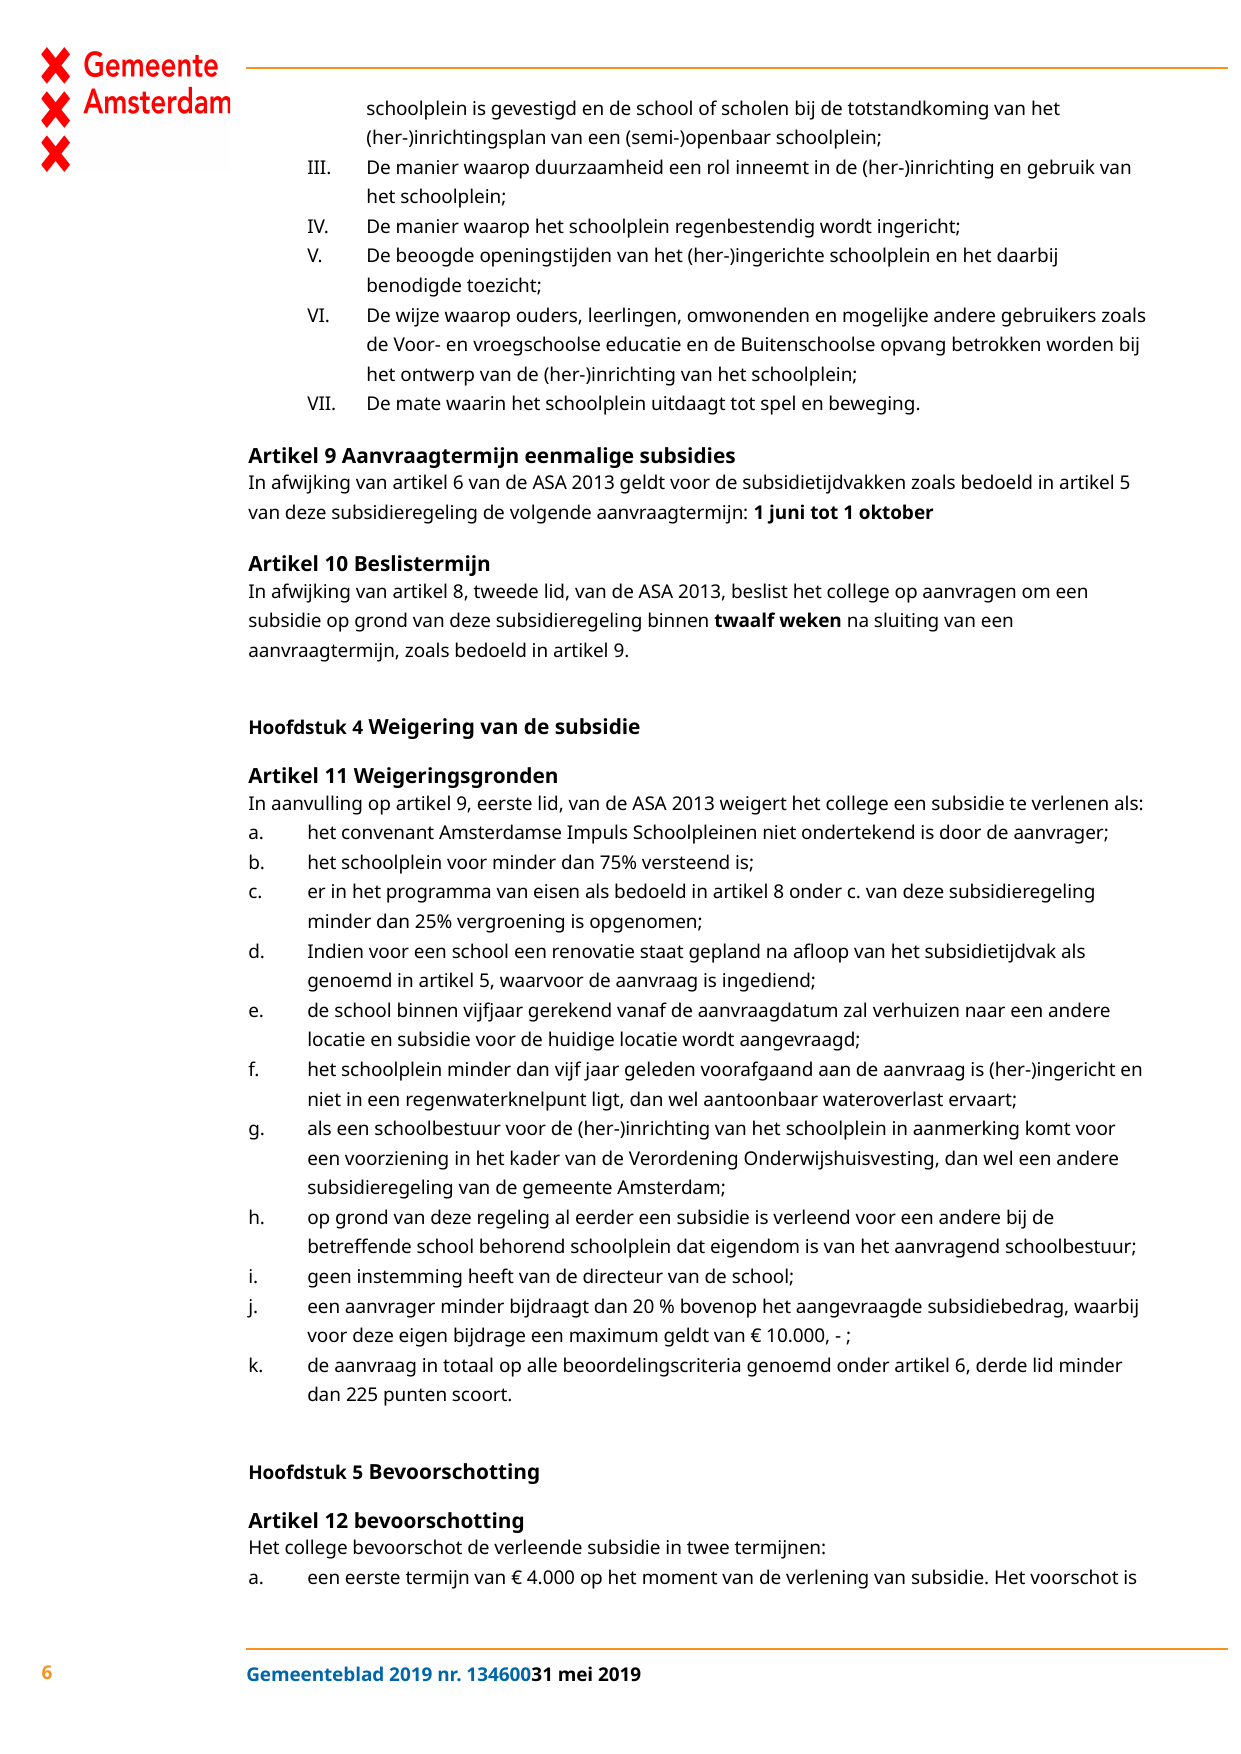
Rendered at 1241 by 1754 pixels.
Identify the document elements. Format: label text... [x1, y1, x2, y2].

list De manier waarop het schoolplein regenbestendig wordt ingericht; [307, 213, 1152, 239]
text Artikel 12 bevoorschotting [248, 1506, 1152, 1534]
list op grond van deze regeling al eerder een subsidie is verleend voor een andere bij de betreffende school behorend schoolplein dat eigendom is van het aanvragend schoolbestuur; [248, 1204, 1152, 1259]
picture [41, 47, 231, 172]
text Artikel 11 Weigeringsgronden [248, 762, 1152, 790]
list Indien voor een school een renovatie staat gepland na afloop van het subsidietijdvak als genoemd in artikel 5, waarvoor de aanvraag is ingediend; [248, 938, 1152, 993]
list de school binnen vijfjaar gerekend vanaf de aanvraagdatum zal verhuizen naar een andere locatie en subsidie voor de huidige locatie wordt aangevraagd; [248, 997, 1152, 1052]
list het convenant Amsterdamse Impuls Schoolpleinen niet ondertekend is door de aanvrager; [248, 819, 1152, 845]
list als een schoolbestuur voor de (her-)inrichting van het schoolplein in aanmerking komt voor een voorziening in het kader van de Verordening Onderwijshuisvesting, dan wel een andere subsidieregeling van de gemeente Amsterdam; [248, 1115, 1152, 1200]
list een eerste termijn van € 4.000 op het moment van de verlening van subsidie. Het voorschot is [248, 1564, 1152, 1590]
list een aanvrager minder bijdraagt dan 20 % bovenop het aangevraagde subsidiebedrag, waarbij voor deze eigen bijdrage een maximum geldt van € 10.000, - ; [248, 1293, 1152, 1348]
text Artikel 9 Aanvraagtermijn eenmalige subsidies [248, 441, 1152, 469]
list er in het programma van eisen als bedoeld in artikel 8 onder c. van deze subsidieregeling minder dan 25% vergroening is opgenomen; [248, 879, 1152, 934]
text Artikel 10 Beslistermijn [248, 549, 1152, 578]
list De beoogde openingstijden van het (her-)ingerichte schoolplein en het daarbij benodigde toezicht; [307, 243, 1152, 298]
list De manier waarop duurzaamheid een rol inneemt in de (her-)inrichting en gebruik van het schoolplein; [307, 154, 1152, 209]
text Hoofdstuk 5 Bevoorschotting [248, 1457, 1152, 1485]
text Het college bevoorschot de verleende subsidie in twee termijnen: [248, 1534, 1152, 1560]
text In afwijking van artikel 8, tweede lid, van de ASA 2013, beslist het college op aanvragen om een subsidie op grond van deze subsidieregeling binnen twaalf weken na sluiting van een aanvraagtermijn, zoals bedoeld in artikel 9. [248, 578, 1152, 663]
list de aanvraag in totaal op alle beoordelingscriteria genoemd onder artikel 6, derde lid minder dan 225 punten scoort. [248, 1352, 1152, 1407]
text Hoofdstuk 4 Weigering van de subsidie [248, 712, 1152, 741]
list het schoolplein minder dan vijf jaar geleden voorafgaand aan de aanvraag is (her-)ingericht en niet in een regenwaterknelpunt ligt, dan wel aantoonbaar wateroverlast ervaart; [248, 1056, 1152, 1112]
text In afwijking van artikel 6 van de ASA 2013 geldt voor de subsidietijdvakken zoals bedoeld in artikel 5 van deze subsidieregeling de volgende aanvraagtermijn: 1 juni tot 1 oktober [248, 469, 1152, 525]
list geen instemming heeft van de directeur van de school; [248, 1263, 1152, 1289]
text In aanvulling op artikel 9, eerste lid, van de ASA 2013 weigert het college een subsidie te verlenen als: [248, 790, 1152, 816]
list het schoolplein voor minder dan 75% versteend is; [248, 849, 1152, 875]
list schoolplein is gevestigd en de school of scholen bij de totstandkoming van het (her-)inrichtingsplan van een (semi-)openbaar schoolplein; [307, 95, 1152, 150]
list De wijze waarop ouders, leerlingen, omwonenden en mogelijke andere gebruikers zoals de Voor- en vroegschoolse educatie en de Buitenschoolse opvang betrokken worden bij het ontwerp van de (her-)inrichting van het schoolplein; [307, 302, 1152, 387]
list De mate waarin het schoolplein uitdaagt tot spel en beweging. [307, 391, 1152, 416]
